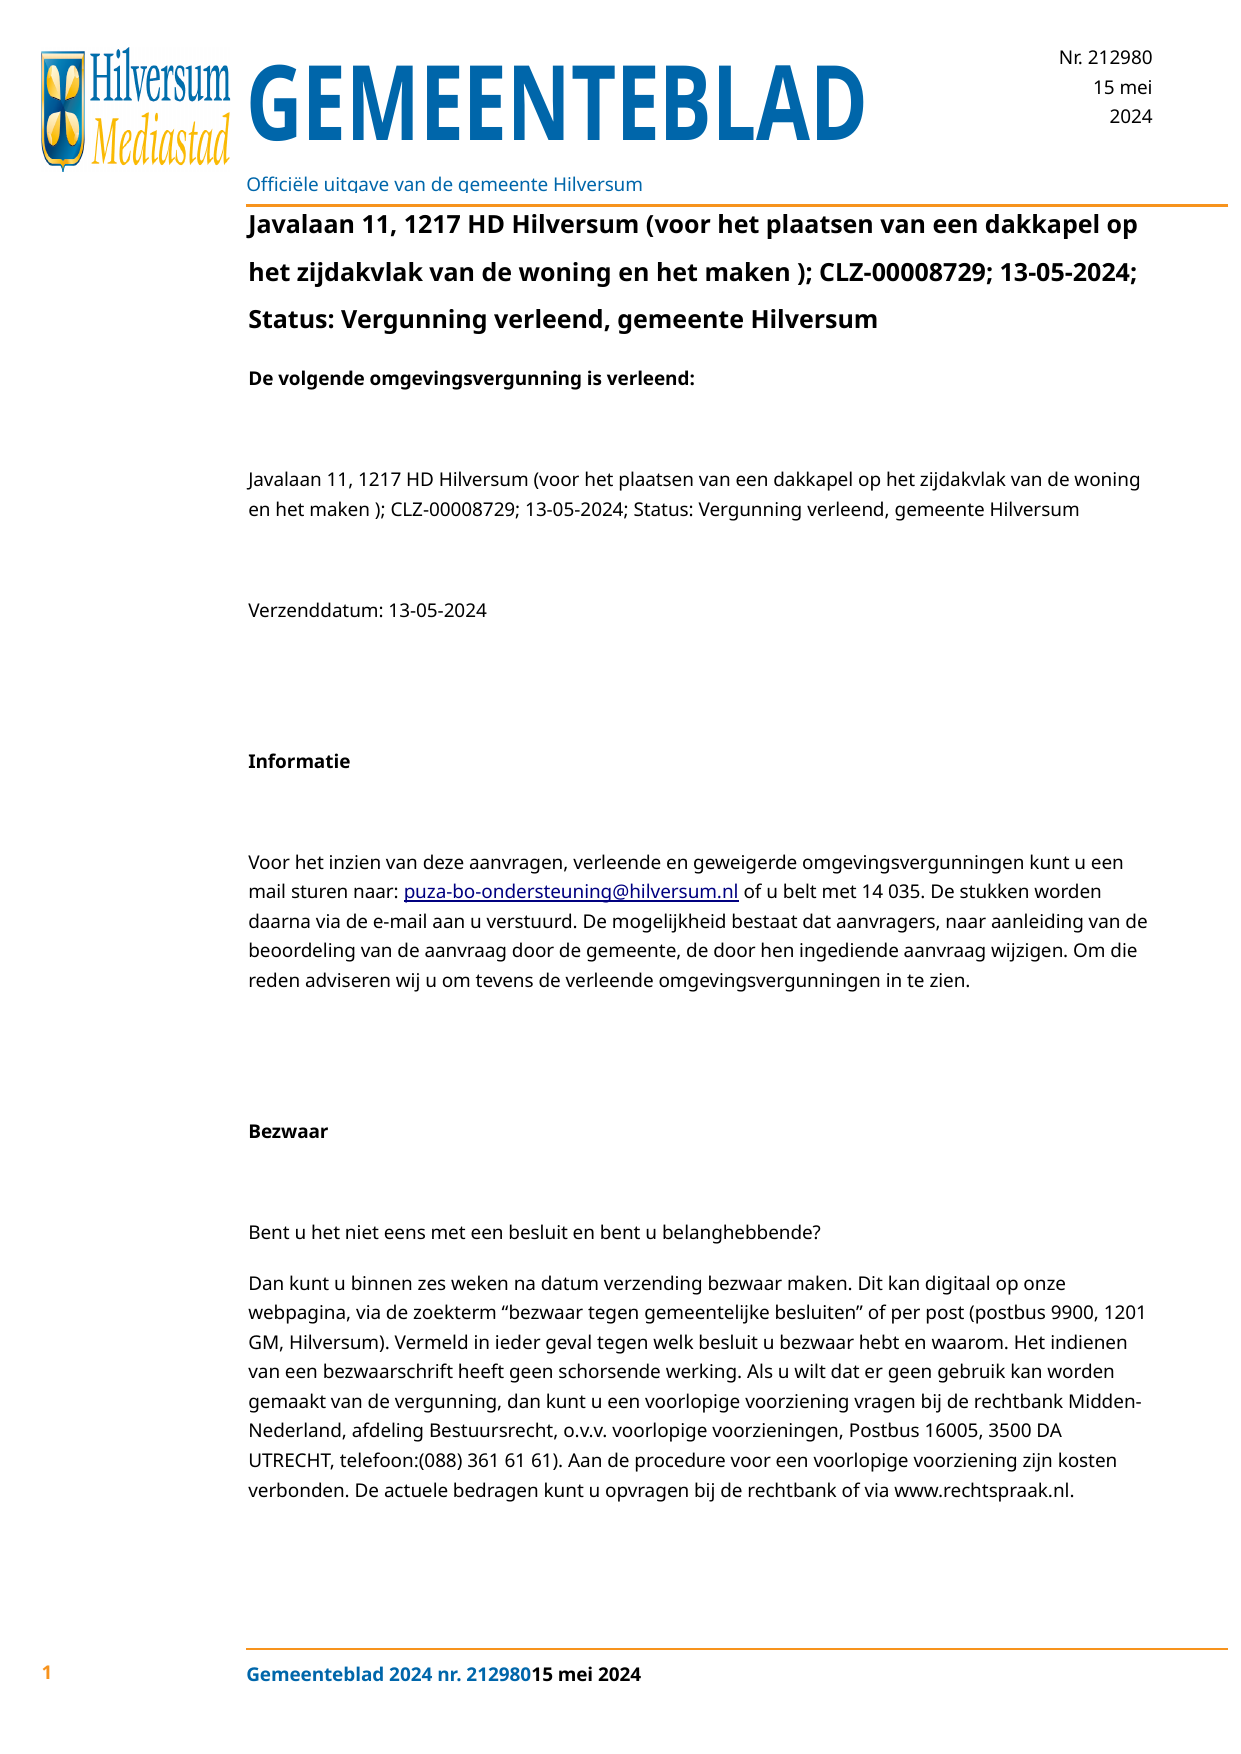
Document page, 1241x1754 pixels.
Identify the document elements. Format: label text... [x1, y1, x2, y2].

text Voor het inzien van deze aanvragen, verleende en geweigerde omgevingsvergunningen kunt u een mail sturen naar: puza-bo-ondersteuning@hilversum.nl of u belt met 14 035. De stukken worden daarna via de e-mail aan u verstuurd. De mogelijkheid bestaat dat aanvragers, naar aanleiding van de beoordeling van de aanvraag door de gemeente, de door hen ingediende aanvraag wijzigen. Om die reden adviseren wij u om tevens de verleende omgevingsvergunningen in te zien. [248, 849, 1152, 993]
text Dan kunt u binnen zes weken na datum verzending bezwaar maken. Dit kan digitaal op onze webpagina, via de zoekterm “bezwaar tegen gemeentelijke besluiten” of per post (postbus 9900, 1201 GM, Hilversum). Vermeld in ieder geval tegen welk besluit u bezwaar hebt en waarom. Het indienen van een bezwaarschrift heeft geen schorsende werking. Als u wilt dat er geen gebruik kan worden gemaakt van de vergunning, dan kunt u een voorlopige voorziening vragen bij de rechtbank Midden-Nederland, afdeling Bestuursrecht, o.v.v. voorlopige voorzieningen, Postbus 16005, 3500 DA UTRECHT, telefoon:(088) 361 61 61). Aan de procedure voor een voorlopige voorziening zijn kosten verbonden. De actuele bedragen kunt u opvragen bij de rechtbank of via www.rechtspraak.nl. [248, 1270, 1152, 1502]
text Bezwaar [248, 1118, 1152, 1144]
text Verzenddatum: 13-05-2024 [248, 597, 1152, 622]
text De volgende omgevingsvergunning is verleend: [248, 366, 1152, 391]
text Javalaan 11, 1217 HD Hilversum (voor het plaatsen van een dakkapel op het zijdakvlak van de woning en het maken ); CLZ-00008729; 13-05-2024; Status: Vergunning verleend, gemeente Hilversum [248, 207, 1152, 336]
picture [41, 47, 231, 172]
text Informatie [248, 748, 1152, 774]
text Bent u het niet eens met een besluit en bent u belanghebbende? [248, 1219, 1152, 1245]
text Javalaan 11, 1217 HD Hilversum (voor het plaatsen van een dakkapel op het zijdakvlak van de woning en het maken ); CLZ-00008729; 13-05-2024; Status: Vergunning verleend, gemeente Hilversum [248, 466, 1152, 522]
